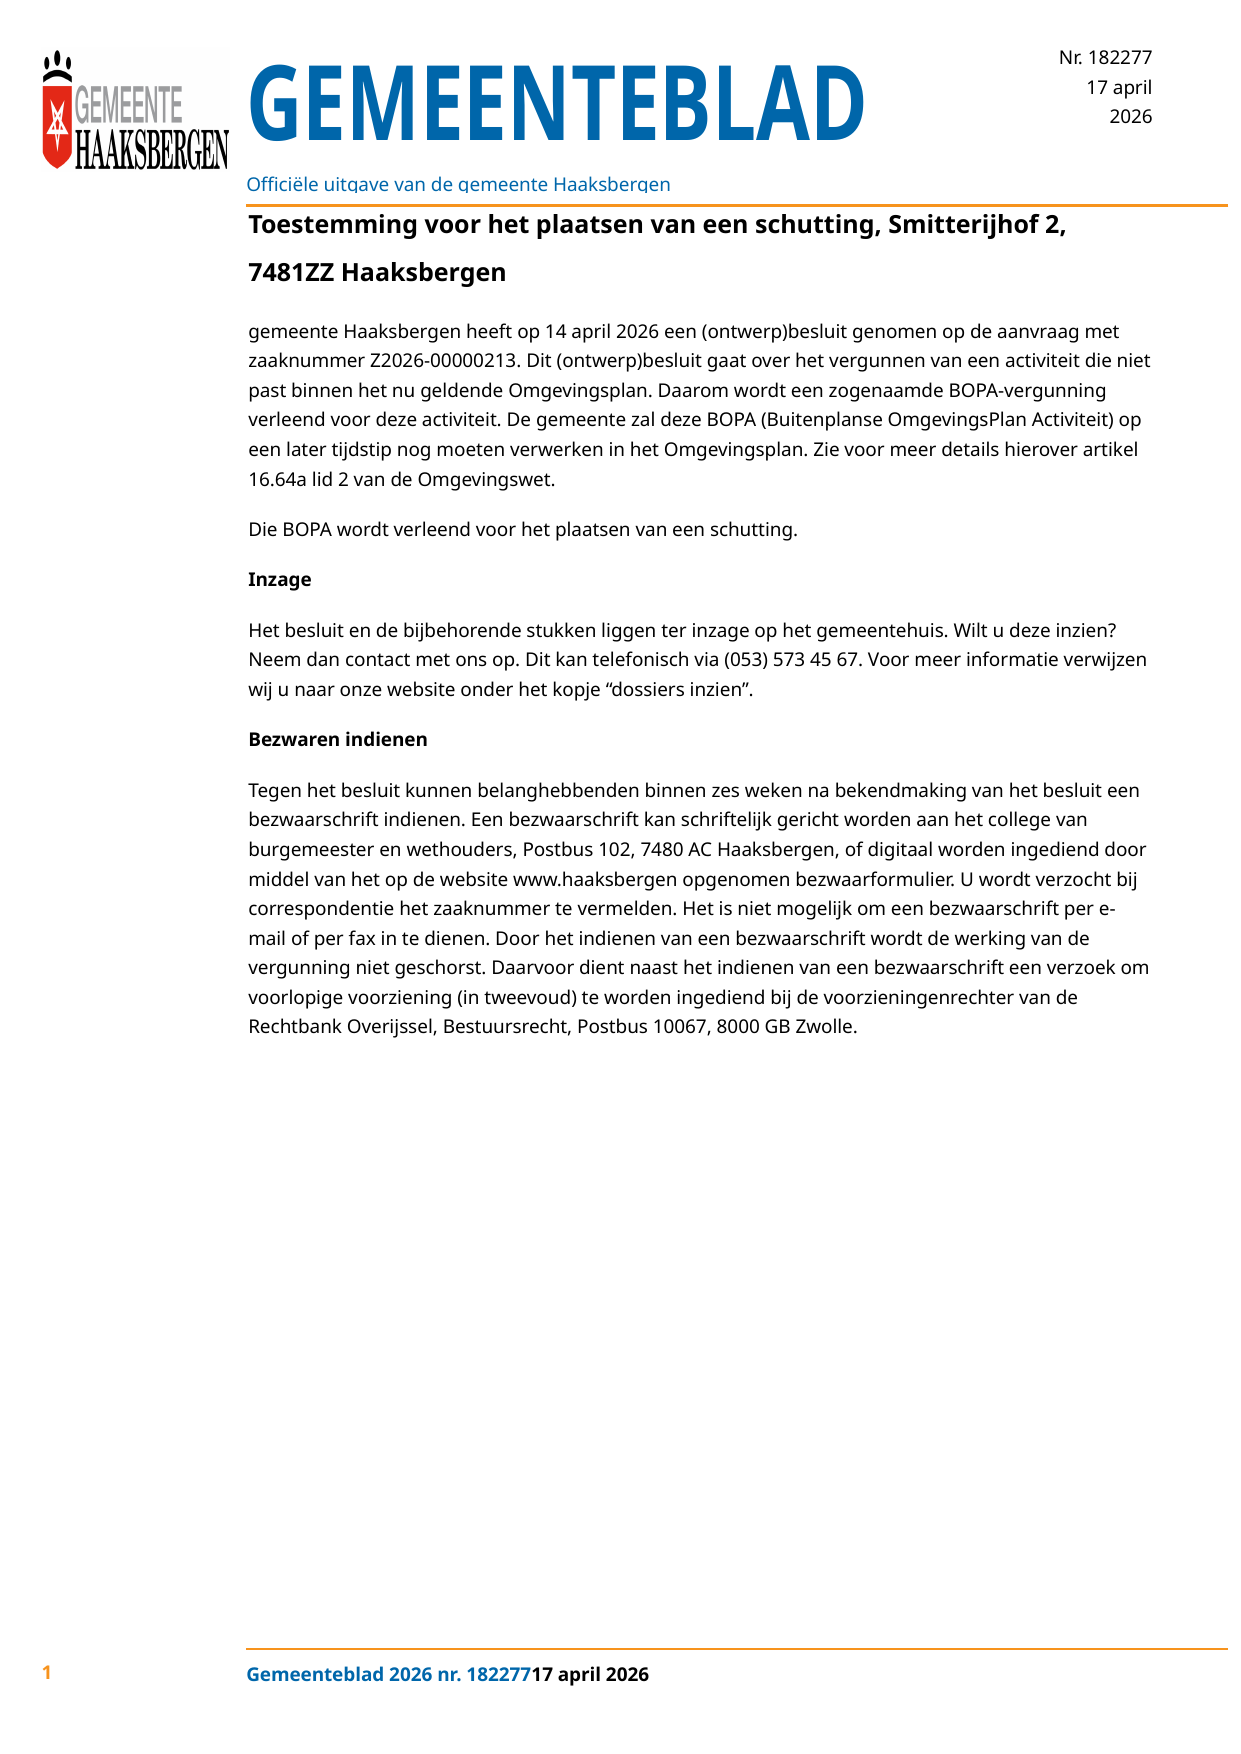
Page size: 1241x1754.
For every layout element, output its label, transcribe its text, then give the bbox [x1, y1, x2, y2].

text Tegen het besluit kunnen belanghebbenden binnen zes weken na bekendmaking van het besluit een bezwaarschrift indienen. Een bezwaarschrift kan schriftelijk gericht worden aan het college van burgemeester en wethouders, Postbus 102, 7480 AC Haaksbergen, of digitaal worden ingediend door middel van het op de website www.haaksbergen opgenomen bezwaarformulier. U wordt verzocht bij correspondentie het zaaknummer te vermelden. Het is niet mogelijk om een bezwaarschrift per e-mail of per fax in te dienen. Door het indienen van een bezwaarschrift wordt de werking van de vergunning niet geschorst. Daarvoor dient naast het indienen van een bezwaarschrift een verzoek om voorlopige voorziening (in tweevoud) te worden ingediend bij de voorzieningenrechter van de Rechtbank Overijssel, Bestuursrecht, Postbus 10067, 8000 GB Zwolle. [248, 777, 1152, 1039]
text Inzage [248, 567, 1152, 592]
text gemeente Haaksbergen heeft op 14 april 2026 een (ontwerp)besluit genomen op de aanvraag met zaaknummer Z2026-00000213. Dit (ontwerp)besluit gaat over het vergunnen van een activiteit die niet past binnen het nu geldende Omgevingsplan. Daarom wordt een zogenaamde BOPA-vergunning verleend voor deze activiteit. De gemeente zal deze BOPA (Buitenplanse OmgevingsPlan Activiteit) op een later tijdstip nog moeten verwerken in het Omgevingsplan. Zie voor meer details hierover artikel 16.64a lid 2 van de Omgevingswet. [248, 318, 1152, 492]
text Het besluit en de bijbehorende stukken liggen ter inzage op het gemeentehuis. Wilt u deze inzien? Neem dan contact met ons op. Dit kan telefonisch via (053) 573 45 67. Voor meer informatie verwijzen wij u naar onze website onder het kopje “dossiers inzien”. [248, 617, 1152, 702]
picture [41, 47, 231, 172]
text Bezwaren indienen [248, 727, 1152, 752]
text Die BOPA wordt verleend voor het plaatsen van een schutting. [248, 516, 1152, 542]
text Toestemming voor het plaatsen van een schutting, Smitterijhof 2, 7481ZZ Haaksbergen [248, 207, 1152, 288]
